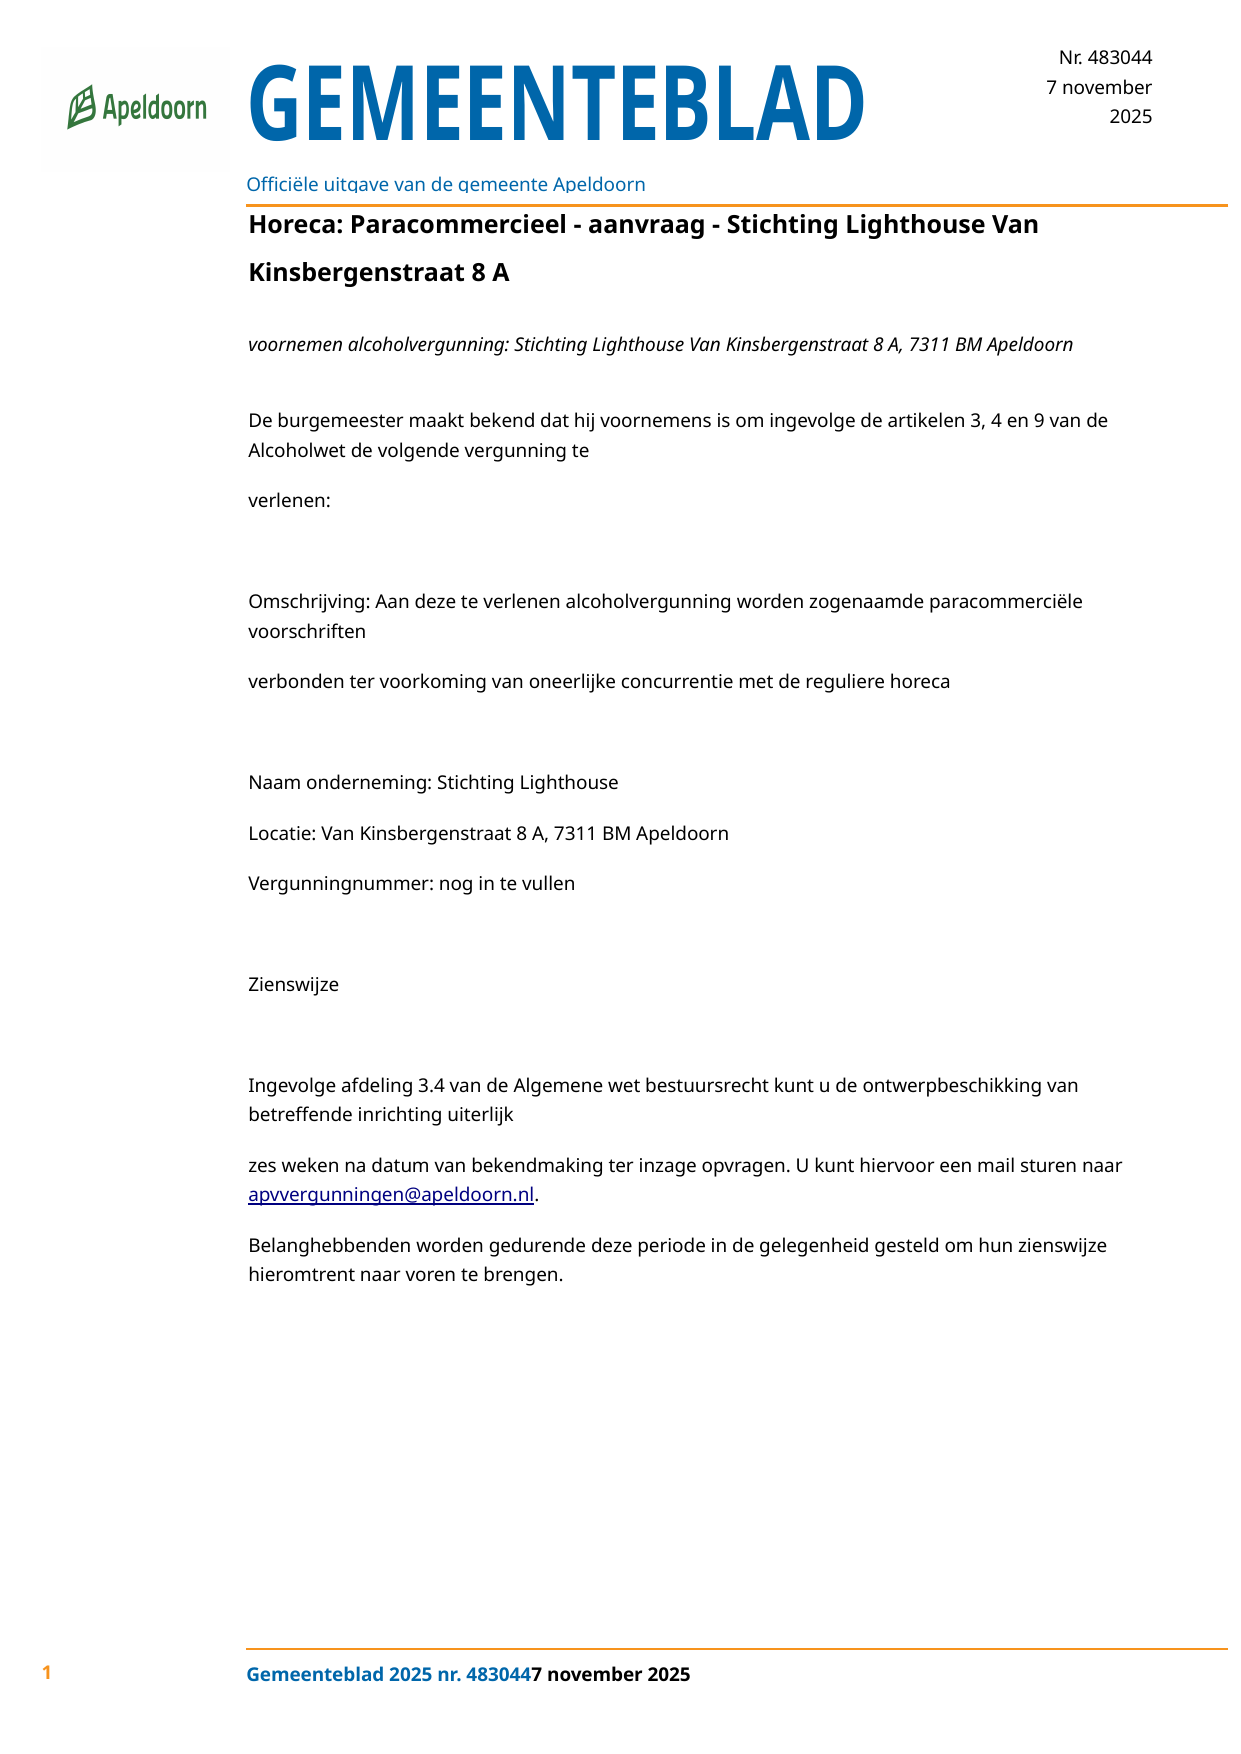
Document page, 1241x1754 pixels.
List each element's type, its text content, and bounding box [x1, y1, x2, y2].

text Locatie: Van Kinsbergenstraat 8 A, 7311 BM Apeldoorn [248, 820, 1152, 845]
text Zienswijze [248, 971, 1152, 997]
text verbonden ter voorkoming van oneerlijke concurrentie met de reguliere horeca [248, 668, 1152, 694]
text Horeca: Paracommercieel - aanvraag - Stichting Lighthouse Van Kinsbergenstraat 8 A [248, 207, 1152, 288]
text zes weken na datum van bekendmaking ter inzage opvragen. U kunt hiervoor een mail sturen naar apvvergunningen@apeldoorn.nl. [248, 1152, 1152, 1207]
text Omschrijving: Aan deze te verlenen alcoholvergunning worden zogenaamde paracommerciële voorschriften [248, 588, 1152, 644]
text Vergunningnummer: nog in te vullen [248, 870, 1152, 896]
text Naam onderneming: Stichting Lighthouse [248, 769, 1152, 795]
text Belanghebbenden worden gedurende deze periode in de gelegenheid gesteld om hun zienswijze hieromtrent naar voren te brengen. [248, 1232, 1152, 1287]
text De burgemeester maakt bekend dat hij voornemens is om ingevolge de artikelen 3, 4 en 9 van de Alcoholwet de volgende vergunning te [248, 408, 1152, 463]
text verlenen: [248, 488, 1152, 513]
text Ingevolge afdeling 3.4 van de Algemene wet bestuursrecht kunt u de ontwerpbeschikking van betreffende inrichting uiterlijk [248, 1072, 1152, 1127]
picture [41, 47, 231, 172]
text voornemen alcoholvergunning: Stichting Lighthouse Van Kinsbergenstraat 8 A, 7311 BM Apeldoorn [248, 331, 1152, 357]
